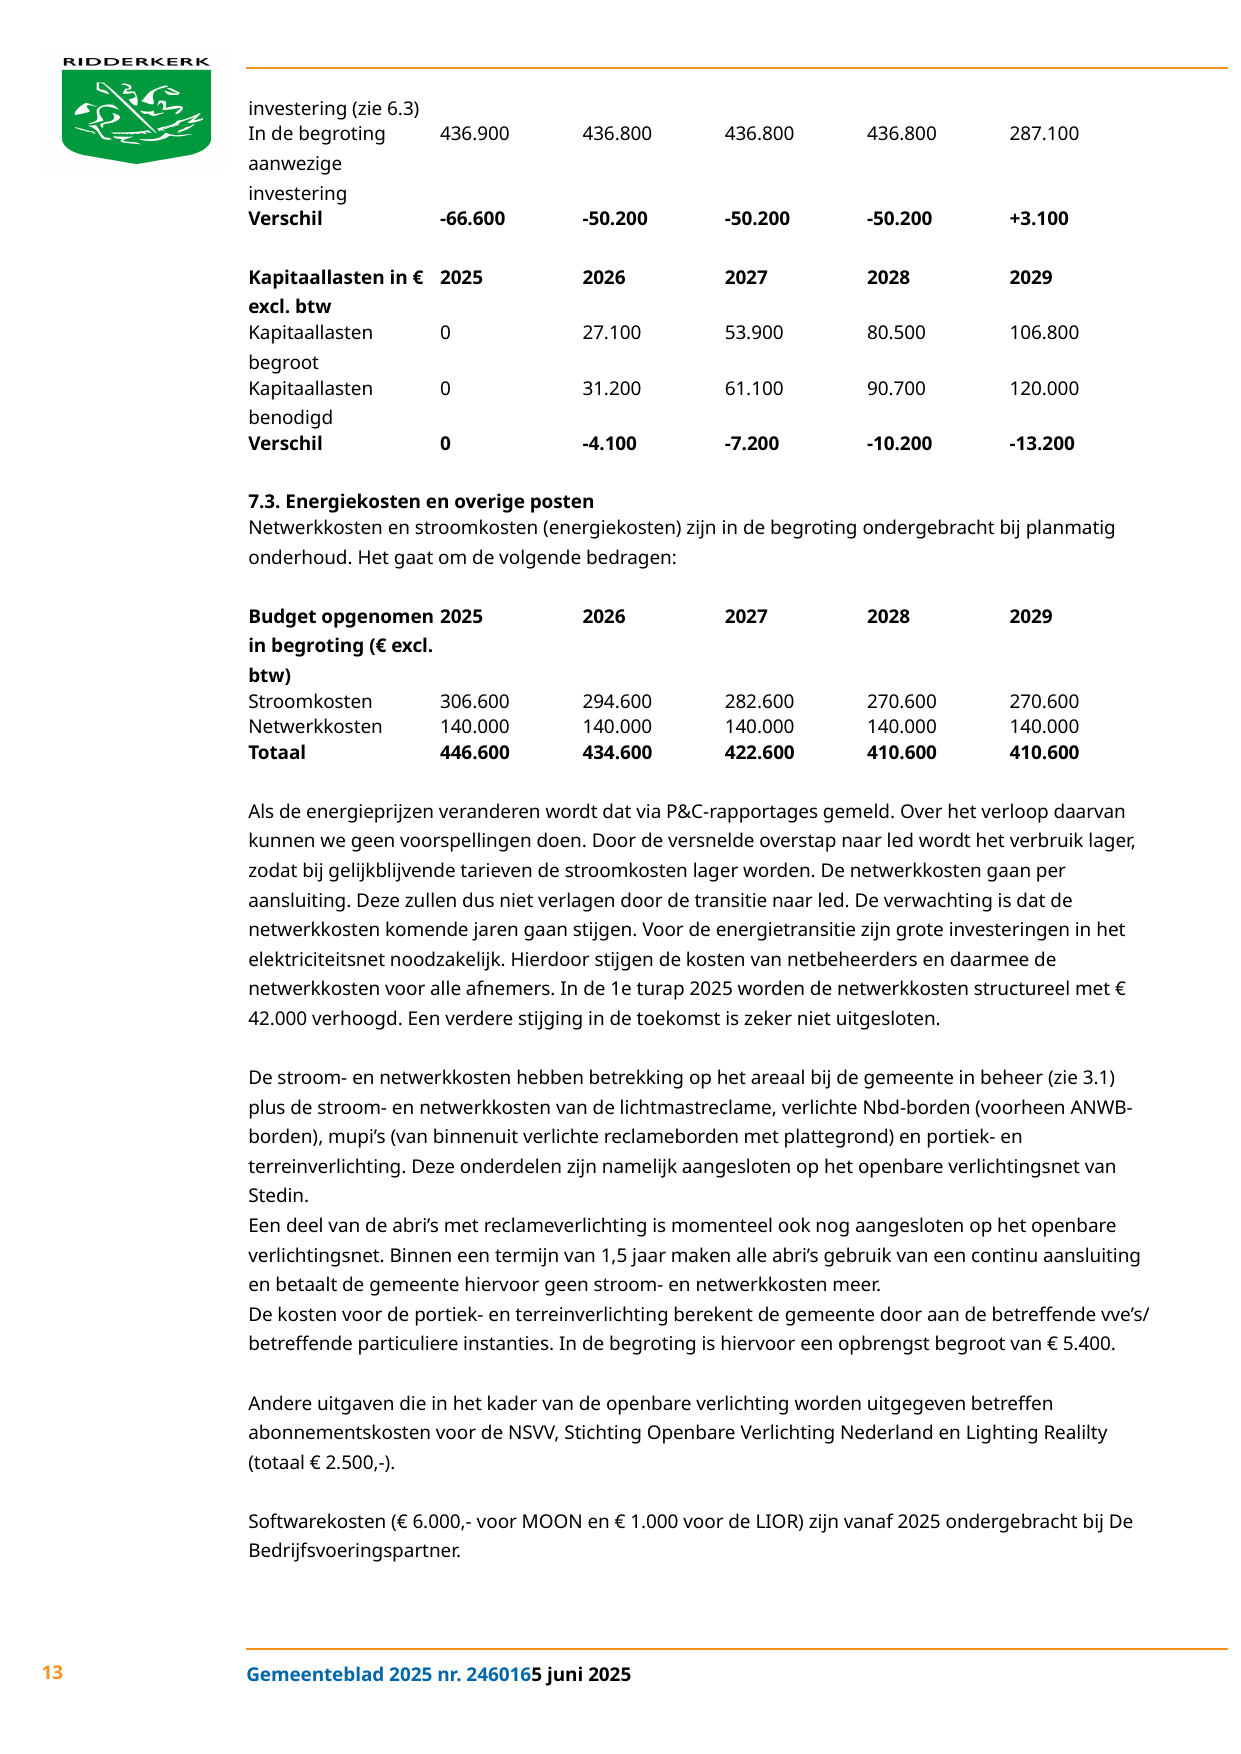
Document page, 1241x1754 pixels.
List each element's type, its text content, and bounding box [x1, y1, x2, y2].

table_cell -50.200 [582, 205, 724, 231]
table_cell -4.100 [582, 430, 724, 456]
picture [41, 47, 231, 172]
text 7.3. Energiekosten en overige posten [248, 488, 1152, 514]
table_cell [582, 95, 724, 121]
table_cell [867, 95, 1009, 121]
table_cell 410.600 [1009, 740, 1152, 765]
table_cell 140.000 [867, 714, 1009, 739]
table_cell 306.600 [440, 688, 582, 714]
table_header 2029 [1009, 603, 1152, 688]
table_cell 410.600 [867, 740, 1009, 765]
table_cell -50.200 [867, 205, 1009, 231]
table_header 2026 [582, 603, 724, 688]
table_cell [725, 95, 867, 121]
text Een deel van de abri’s met reclameverlichting is momenteel ook nog aangesloten op het openbare verlichtingsnet. Binnen een termijn van 1,5 jaar maken alle abri’s gebruik van een continu aansluiting en betaalt de gemeente hiervoor geen stroom- en netwerkkosten meer. [248, 1212, 1152, 1297]
table_cell 27.100 [582, 319, 724, 375]
table_header Budget opgenomen in begroting (€ excl. btw) [248, 603, 440, 688]
table_cell 106.800 [1009, 319, 1152, 375]
text Andere uitgaven die in het kader van de openbare verlichting worden uitgegeven betreffen abonnementskosten voor de NSVV, Stichting Openbare Verlichting Nederland en Lighting Realilty (totaal € 2.500,-). [248, 1390, 1152, 1474]
table_cell -10.200 [867, 430, 1009, 456]
table_cell 287.100 [1009, 121, 1152, 205]
table_cell 140.000 [440, 714, 582, 739]
table_cell Stroomkosten [248, 688, 440, 714]
table_cell Totaal [248, 740, 440, 765]
table_cell 434.600 [582, 740, 724, 765]
table_cell 31.200 [582, 375, 724, 430]
table_cell +3.100 [1009, 205, 1152, 231]
table_cell 446.600 [440, 740, 582, 765]
table_cell 436.800 [582, 121, 724, 205]
table_cell -13.200 [1009, 430, 1152, 456]
table_cell 436.800 [725, 121, 867, 205]
table_cell 140.000 [582, 714, 724, 739]
table_cell Verschil [248, 205, 440, 231]
table_header 2028 [867, 264, 1009, 319]
table_header Kapitaallasten in € excl. btw [248, 264, 440, 319]
table_header 2025 [440, 264, 582, 319]
table_cell 282.600 [725, 688, 867, 714]
table_cell [440, 95, 582, 121]
table_cell Kapitaallasten benodigd [248, 375, 440, 430]
table_cell 0 [440, 430, 582, 456]
table_cell 422.600 [725, 740, 867, 765]
table_cell Verschil [248, 430, 440, 456]
table_cell 80.500 [867, 319, 1009, 375]
table_cell In de begroting aanwezige investering [248, 121, 440, 205]
table_header 2027 [725, 603, 867, 688]
table_cell 140.000 [725, 714, 867, 739]
table_cell [1009, 95, 1152, 121]
table_header 2027 [725, 264, 867, 319]
table_cell 53.900 [725, 319, 867, 375]
table_cell 0 [440, 319, 582, 375]
table_cell Netwerkkosten [248, 714, 440, 739]
table_header 2025 [440, 603, 582, 688]
table_cell 90.700 [867, 375, 1009, 430]
text Softwarekosten (€ 6.000,- voor MOON en € 1.000 voor de LIOR) zijn vanaf 2025 ondergebracht bij De Bedrijfsvoeringspartner. [248, 1508, 1152, 1563]
table_cell 270.600 [1009, 688, 1152, 714]
table_cell -66.600 [440, 205, 582, 231]
text De kosten voor de portiek- en terreinverlichting berekent de gemeente door aan de betreffende vve’s/ betreffende particuliere instanties. In de begroting is hiervoor een opbrengst begroot van € 5.400. [248, 1301, 1152, 1356]
table_cell 436.800 [867, 121, 1009, 205]
table_cell -50.200 [725, 205, 867, 231]
table_cell 294.600 [582, 688, 724, 714]
table_cell 61.100 [725, 375, 867, 430]
table_header 2028 [867, 603, 1009, 688]
table_cell Kapitaallasten begroot [248, 319, 440, 375]
table_cell 120.000 [1009, 375, 1152, 430]
table_cell 0 [440, 375, 582, 430]
table_header 2029 [1009, 264, 1152, 319]
text Netwerkkosten en stroomkosten (energiekosten) zijn in de begroting ondergebracht bij planmatig onderhoud. Het gaat om de volgende bedragen: [248, 514, 1152, 569]
table_cell investering (zie 6.3) [248, 95, 440, 121]
table_cell 436.900 [440, 121, 582, 205]
table_cell 270.600 [867, 688, 1009, 714]
table_cell -7.200 [725, 430, 867, 456]
table_header 2026 [582, 264, 724, 319]
text De stroom- en netwerkkosten hebben betrekking op het areaal bij de gemeente in beheer (zie 3.1) plus de stroom- en netwerkkosten van de lichtmastreclame, verlichte Nbd-borden (voorheen ANWB-borden), mupi’s (van binnenuit verlichte reclameborden met plattegrond) en portiek- en terreinverlichting. Deze onderdelen zijn namelijk aangesloten op het openbare verlichtingsnet van Stedin. [248, 1064, 1152, 1208]
table_cell 140.000 [1009, 714, 1152, 739]
text Als de energieprijzen veranderen wordt dat via P&C-rapportages gemeld. Over het verloop daarvan kunnen we geen voorspellingen doen. Door de versnelde overstap naar led wordt het verbruik lager, zodat bij gelijkblijvende tarieven de stroomkosten lager worden. De netwerkkosten gaan per aansluiting. Deze zullen dus niet verlagen door de transitie naar led. De verwachting is dat de netwerkkosten komende jaren gaan stijgen. Voor de energietransitie zijn grote investeringen in het elektriciteitsnet noodzakelijk. Hierdoor stijgen de kosten van netbeheerders en daarmee de netwerkkosten voor alle afnemers. In de 1e turap 2025 worden de netwerkkosten structureel met € 42.000 verhoogd. Een verdere stijging in de toekomst is zeker niet uitgesloten. [248, 798, 1152, 1031]
